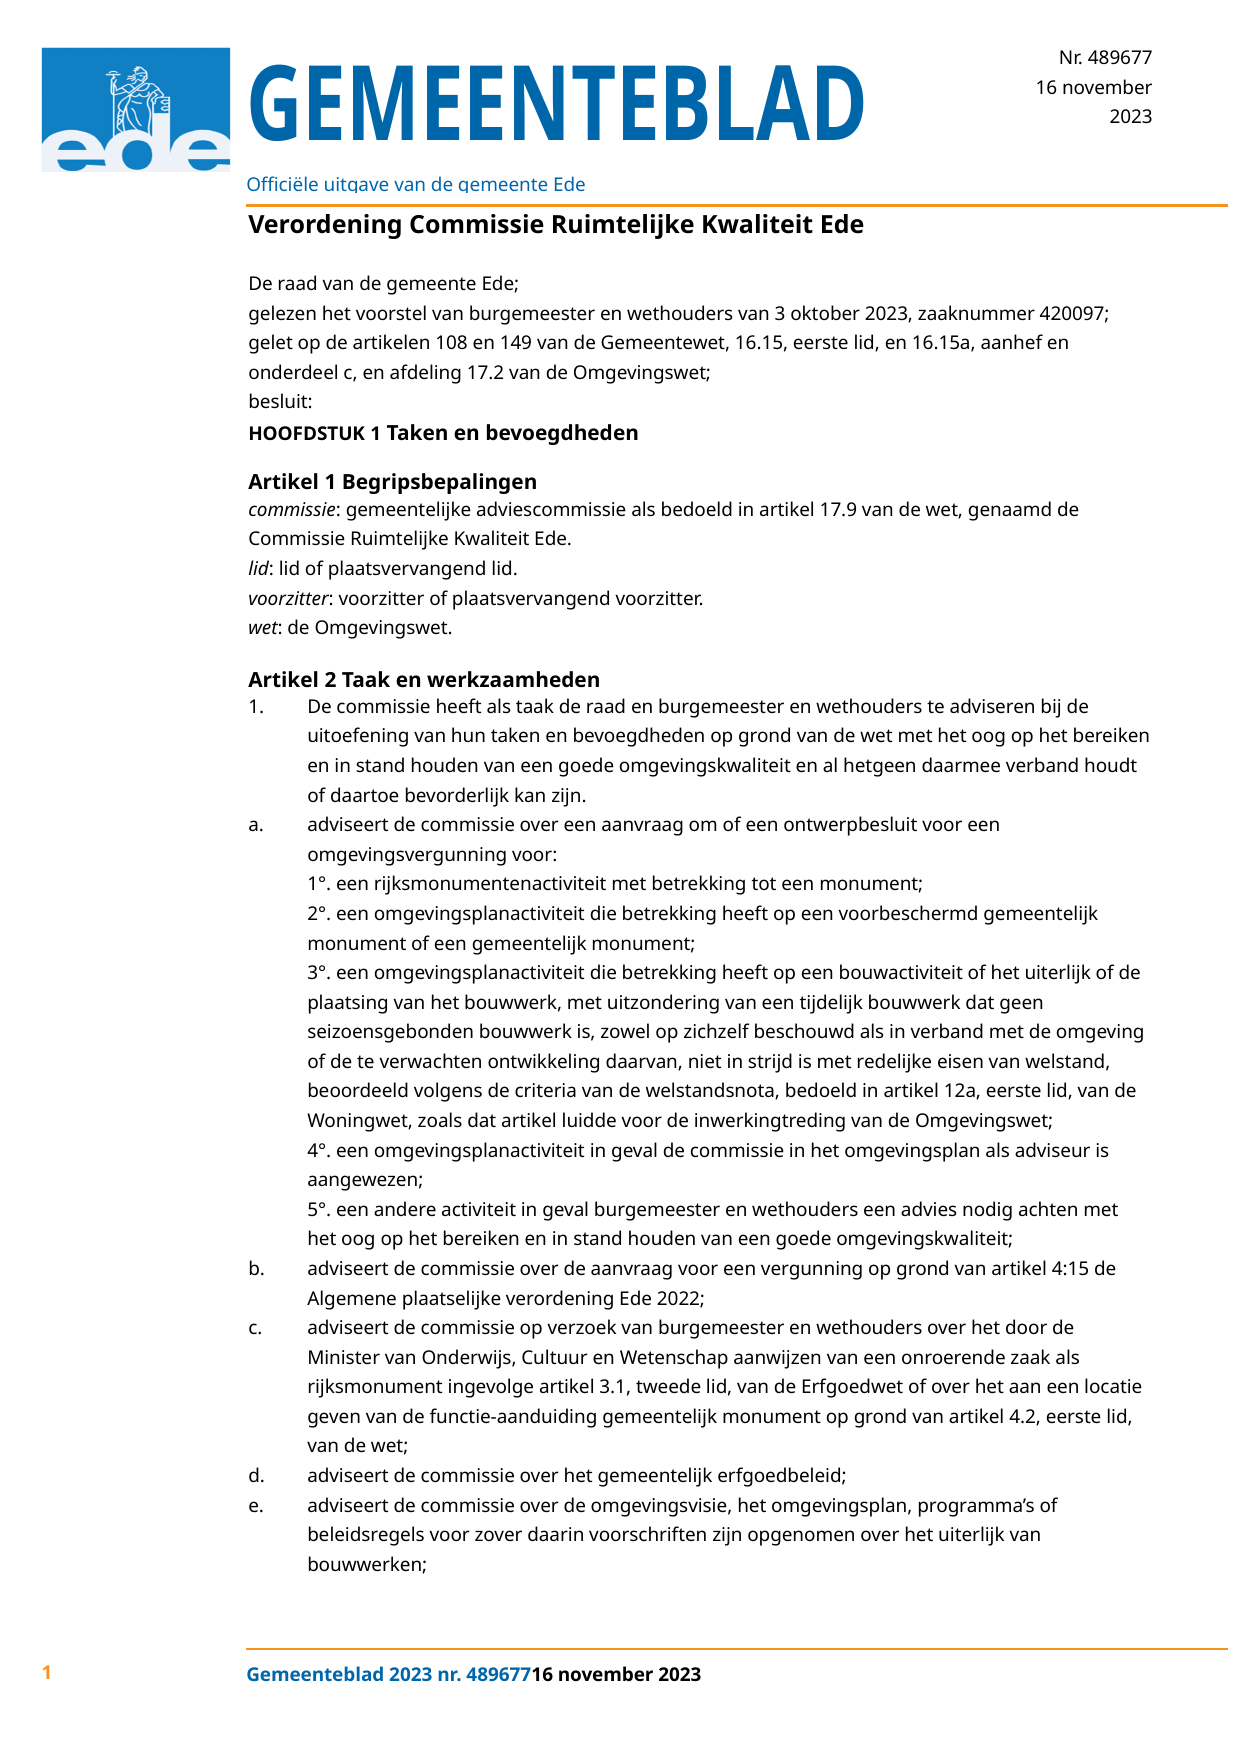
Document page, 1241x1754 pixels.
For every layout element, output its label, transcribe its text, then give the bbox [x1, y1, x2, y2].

list 3°. een omgevingsplanactiviteit die betrekking heeft op een bouwactiviteit of het uiterlijk of de plaatsing van het bouwwerk, met uitzondering van een tijdelijk bouwwerk dat geen seizoensgebonden bouwwerk is, zowel op zichzelf beschouwd als in verband met de omgeving of de te verwachten ontwikkeling daarvan, niet in strijd is met redelijke eisen van welstand, beoordeeld volgens de criteria van de welstandsnota, bedoeld in artikel 12a, eerste lid, van de Woningwet, zoals dat artikel luidde voor de inwerkingtreding van de Omgevingswet; [248, 959, 1152, 1133]
list adviseert de commissie op verzoek van burgemeester en wethouders over het door de Minister van Onderwijs, Cultuur en Wetenschap aanwijzen van een onroerende zaak als rijksmonument ingevolge artikel 3.1, tweede lid, van de Erfgoedwet of over het aan een locatie geven van de functie-aanduiding gemeentelijk monument op grond van artikel 4.2, eerste lid, van de wet; [248, 1314, 1152, 1458]
list 1°. een rijksmonumentenactiviteit met betrekking tot een monument; [248, 871, 1152, 896]
text Verordening Commissie Ruimtelijke Kwaliteit Ede [248, 207, 1152, 241]
text wet: de Omgevingswet. [248, 614, 1152, 640]
list 5°. een andere activiteit in geval burgemeester en wethouders een advies nodig achten met het oog op het bereiken en in stand houden van een goede omgevingskwaliteit; [248, 1196, 1152, 1251]
text De raad van de gemeente Ede; [248, 270, 1152, 296]
list adviseert de commissie over het gemeentelijk erfgoedbeleid; [248, 1462, 1152, 1488]
text gelet op de artikelen 108 en 149 van de Gemeentewet, 16.15, eerste lid, en 16.15a, aanhef en onderdeel c, en afdeling 17.2 van de Omgevingswet; [248, 329, 1152, 385]
picture [41, 47, 231, 172]
text gelezen het voorstel van burgemeester en wethouders van 3 oktober 2023, zaaknummer 420097; [248, 300, 1152, 326]
list adviseert de commissie over de omgevingsvisie, het omgevingsplan, programma’s of beleidsregels voor zover daarin voorschriften zijn opgenomen over het uiterlijk van bouwwerken; [248, 1492, 1152, 1577]
text besluit: [248, 389, 1152, 414]
text HOOFDSTUK 1 Taken en bevoegdheden [248, 418, 1152, 447]
text lid: lid of plaatsvervangend lid. [248, 555, 1152, 581]
list 2°. een omgevingsplanactiviteit die betrekking heeft op een voorbeschermd gemeentelijk monument of een gemeentelijk monument; [248, 900, 1152, 956]
list De commissie heeft als taak de raad en burgemeester en wethouders te adviseren bij de uitoefening van hun taken en bevoegdheden op grond van de wet met het oog op het bereiken en in stand houden van een goede omgevingskwaliteit en al hetgeen daarmee verband houdt of daartoe bevorderlijk kan zijn. [248, 693, 1152, 808]
text Artikel 1 Begripsbepalingen [248, 467, 1152, 496]
text commissie: gemeentelijke adviescommissie als bedoeld in artikel 17.9 van de wet, genaamd de Commissie Ruimtelijke Kwaliteit Ede. [248, 496, 1152, 551]
text voorzitter: voorzitter of plaatsvervangend voorzitter. [248, 585, 1152, 610]
list adviseert de commissie over een aanvraag om of een ontwerpbesluit voor een omgevingsvergunning voor: [248, 811, 1152, 867]
list 4°. een omgevingsplanactiviteit in geval de commissie in het omgevingsplan als adviseur is aangewezen; [248, 1137, 1152, 1192]
text Artikel 2 Taak en werkzaamheden [248, 665, 1152, 693]
list adviseert de commissie over de aanvraag voor een vergunning op grond van artikel 4:15 de Algemene plaatselijke verordening Ede 2022; [248, 1255, 1152, 1311]
